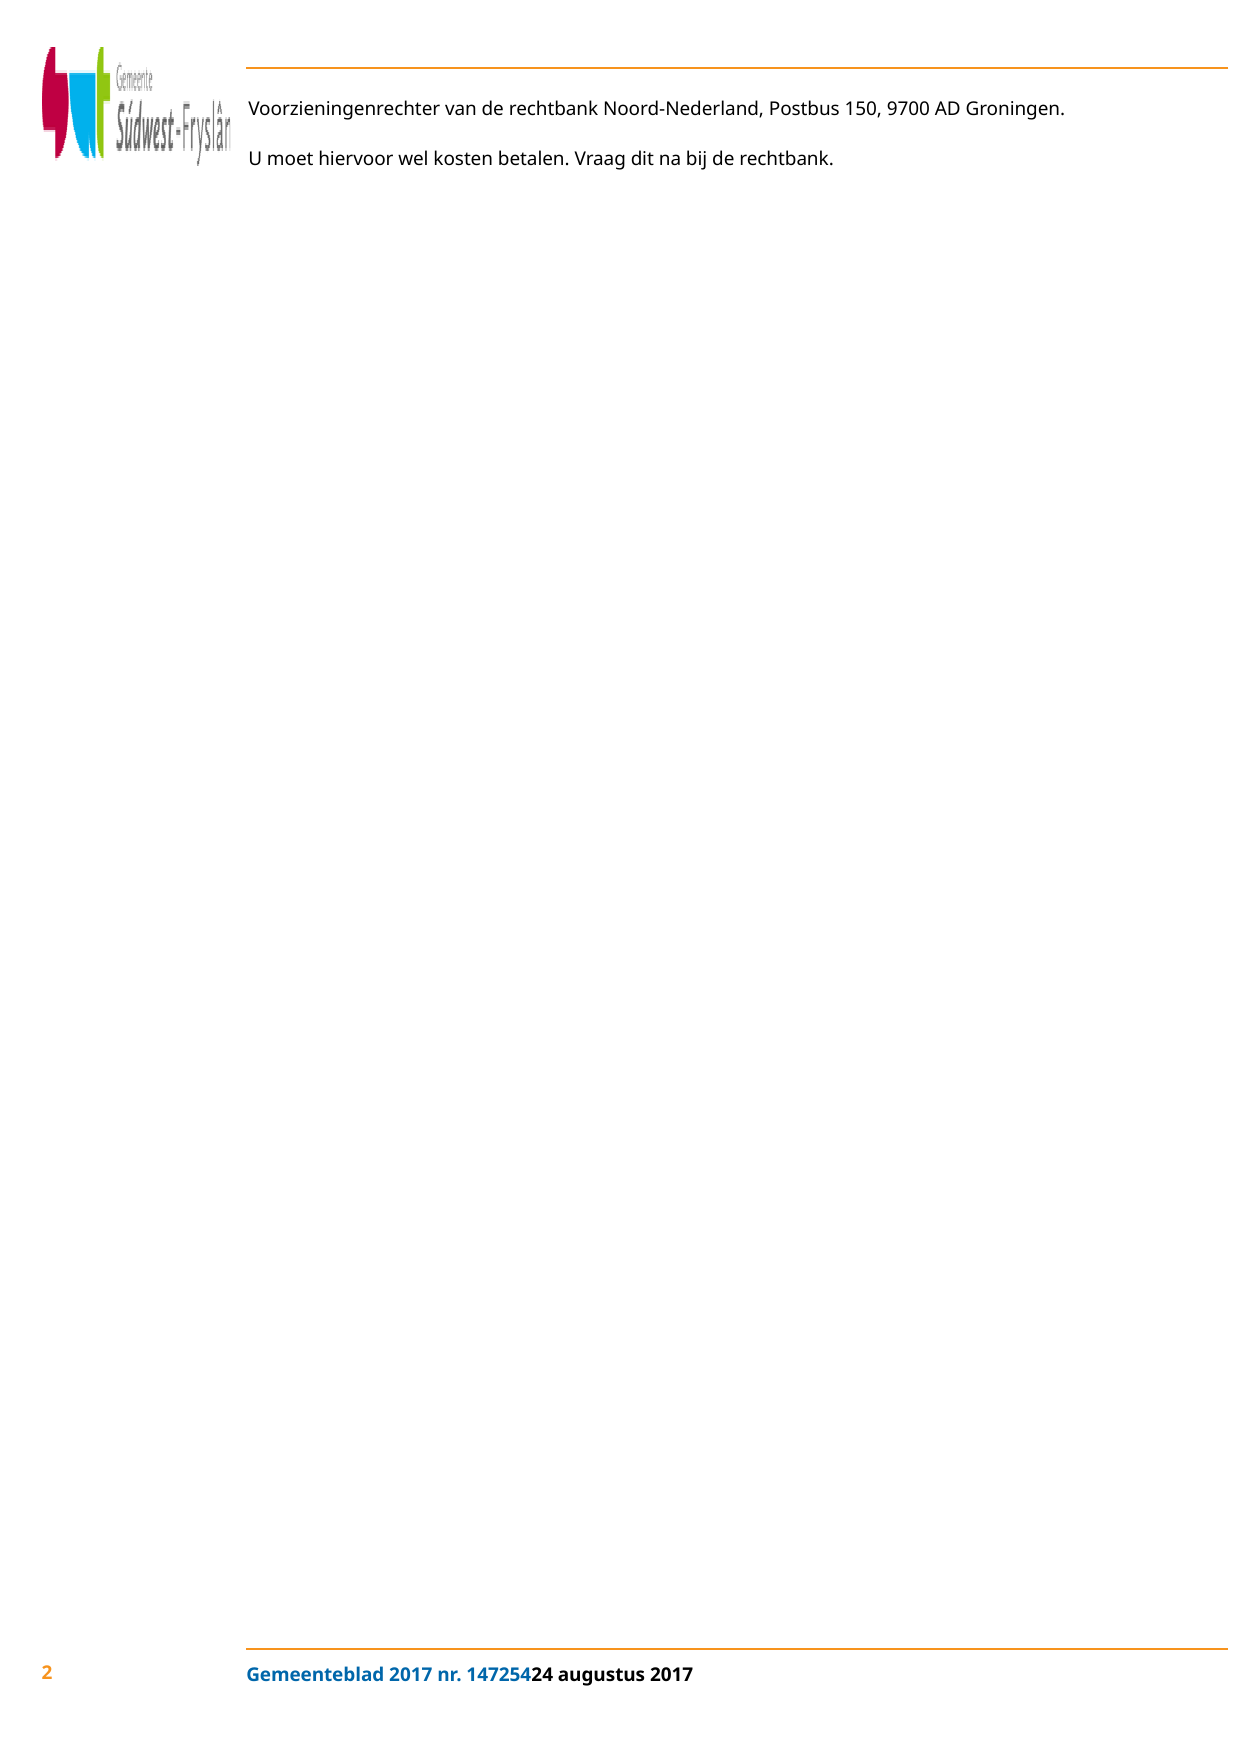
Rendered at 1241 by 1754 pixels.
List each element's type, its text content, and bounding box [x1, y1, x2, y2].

text Voorzieningenrechter van de rechtbank Noord-Nederland, Postbus 150, 9700 AD Groningen. [248, 95, 1152, 121]
picture [41, 47, 231, 172]
text U moet hiervoor wel kosten betalen. Vraag dit na bij de rechtbank. [248, 145, 1152, 171]
